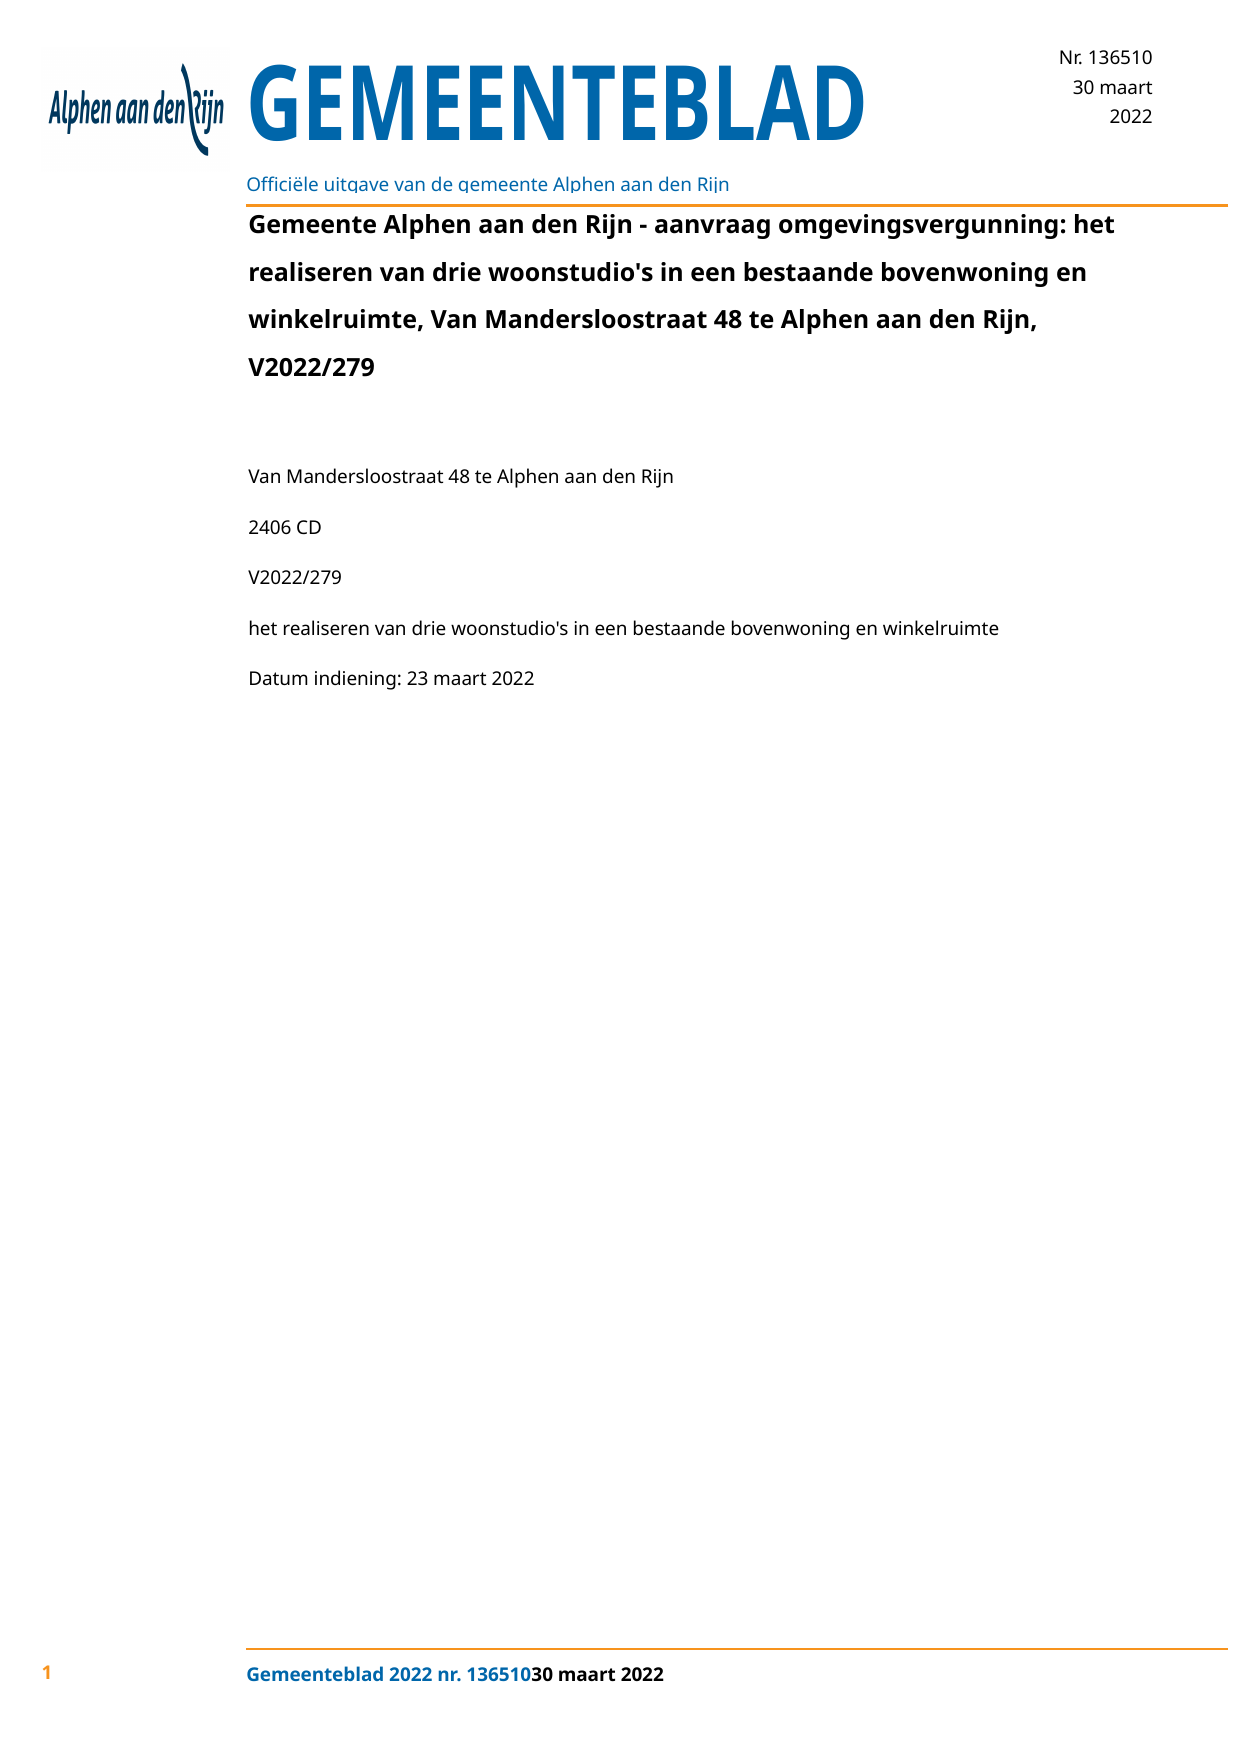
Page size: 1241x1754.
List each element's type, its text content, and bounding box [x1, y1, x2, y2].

text 2406 CD [248, 514, 1152, 540]
text Gemeente Alphen aan den Rijn - aanvraag omgevingsvergunning: het realiseren van drie woonstudio's in een bestaande bovenwoning en winkelruimte, Van Mandersloostraat 48 te Alphen aan den Rijn, V2022/279 [248, 207, 1152, 384]
text het realiseren van drie woonstudio's in een bestaande bovenwoning en winkelruimte [248, 615, 1152, 641]
text Datum indiening: 23 maart 2022 [248, 665, 1152, 691]
picture [41, 47, 231, 172]
text Van Mandersloostraat 48 te Alphen aan den Rijn [248, 463, 1152, 489]
text V2022/279 [248, 564, 1152, 590]
